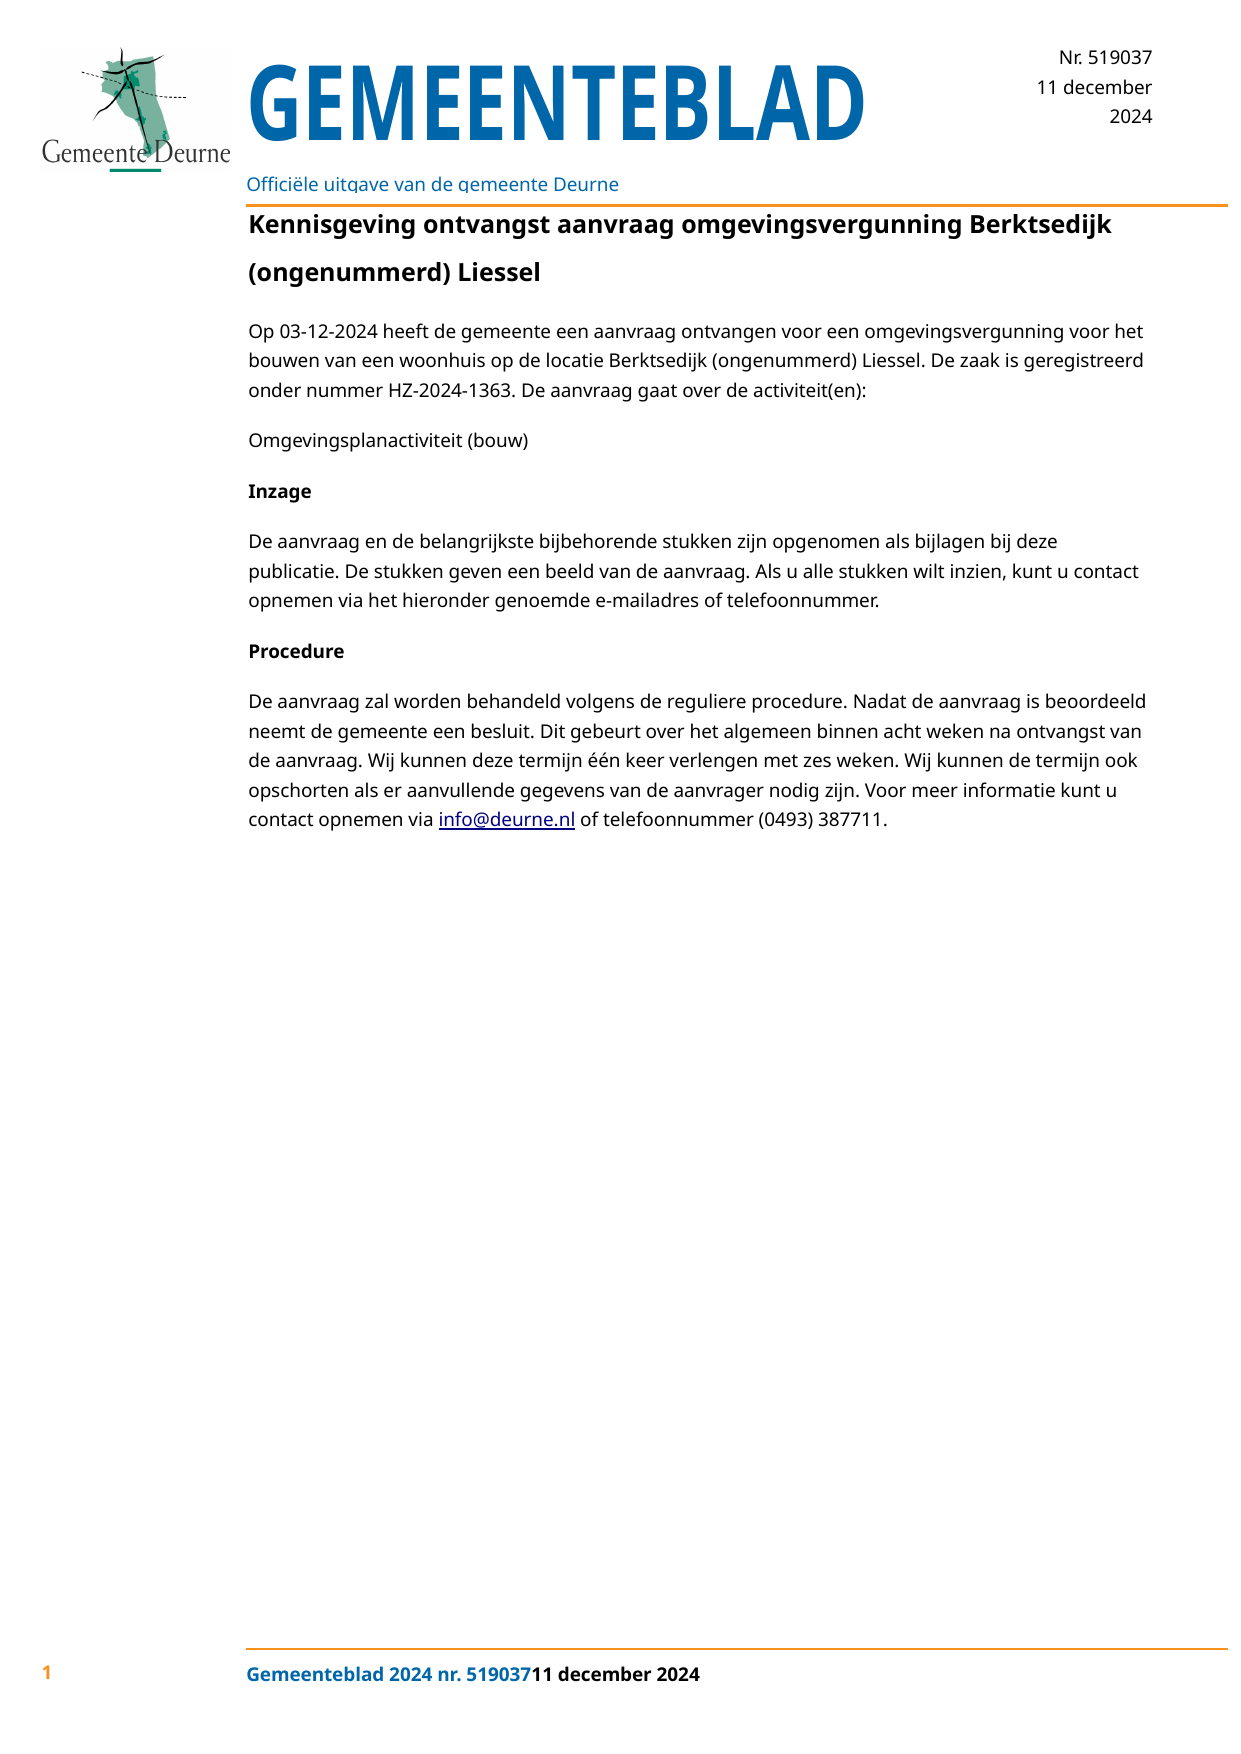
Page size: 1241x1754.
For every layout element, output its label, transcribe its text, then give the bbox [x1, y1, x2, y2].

text Kennisgeving ontvangst aanvraag omgevingsvergunning Berktsedijk (ongenummerd) Liessel [248, 207, 1152, 288]
picture [41, 47, 231, 172]
text Omgevingsplanactiviteit (bouw) [248, 427, 1152, 453]
text De aanvraag zal worden behandeld volgens de reguliere procedure. Nadat de aanvraag is beoordeeld neemt de gemeente een besluit. Dit gebeurt over het algemeen binnen acht weken na ontvangst van de aanvraag. Wij kunnen deze termijn één keer verlengen met zes weken. Wij kunnen de termijn ook opschorten als er aanvullende gegevens van de aanvrager nodig zijn. Voor meer informatie kunt u contact opnemen via info@deurne.nl of telefoonnummer (0493) 387711. [248, 688, 1152, 832]
text Inzage [248, 478, 1152, 504]
text Procedure [248, 638, 1152, 664]
text Op 03-12-2024 heeft de gemeente een aanvraag ontvangen voor een omgevingsvergunning voor het bouwen van een woonhuis op de locatie Berktsedijk (ongenummerd) Liessel. De zaak is geregistreerd onder nummer HZ-2024-1363. De aanvraag gaat over de activiteit(en): [248, 318, 1152, 403]
text De aanvraag en de belangrijkste bijbehorende stukken zijn opgenomen als bijlagen bij deze publicatie. De stukken geven een beeld van de aanvraag. Als u alle stukken wilt inzien, kunt u contact opnemen via het hieronder genoemde e-mailadres of telefoonnummer. [248, 528, 1152, 613]
